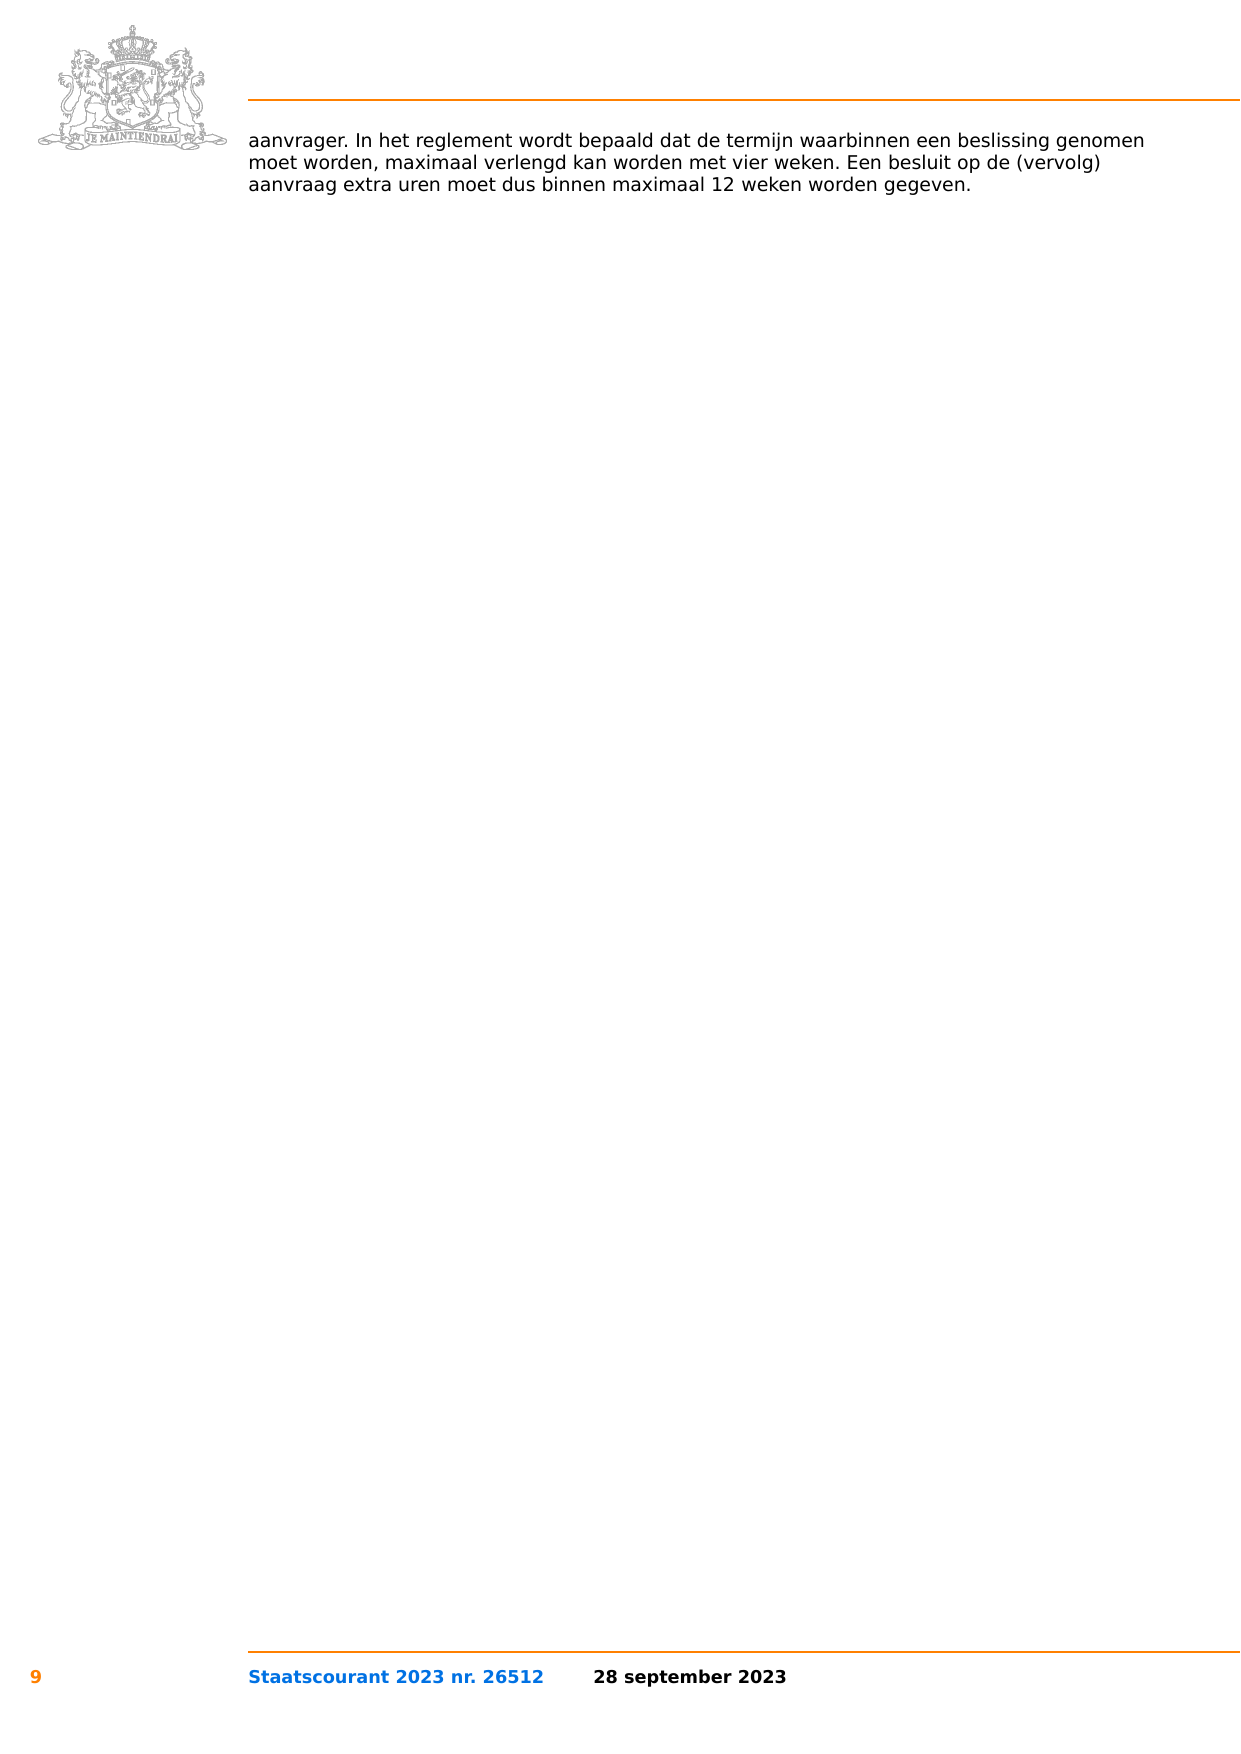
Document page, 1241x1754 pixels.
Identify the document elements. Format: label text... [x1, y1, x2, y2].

picture [38, 25, 227, 150]
text aanvrager. In het reglement wordt bepaald dat de termijn waarbinnen een beslissing genomen moet worden, maximaal verlengd kan worden met vier weken. Een besluit op de (vervolg) aanvraag extra uren moet dus binnen maximaal 12 weken worden gegeven. [248, 130, 1163, 196]
